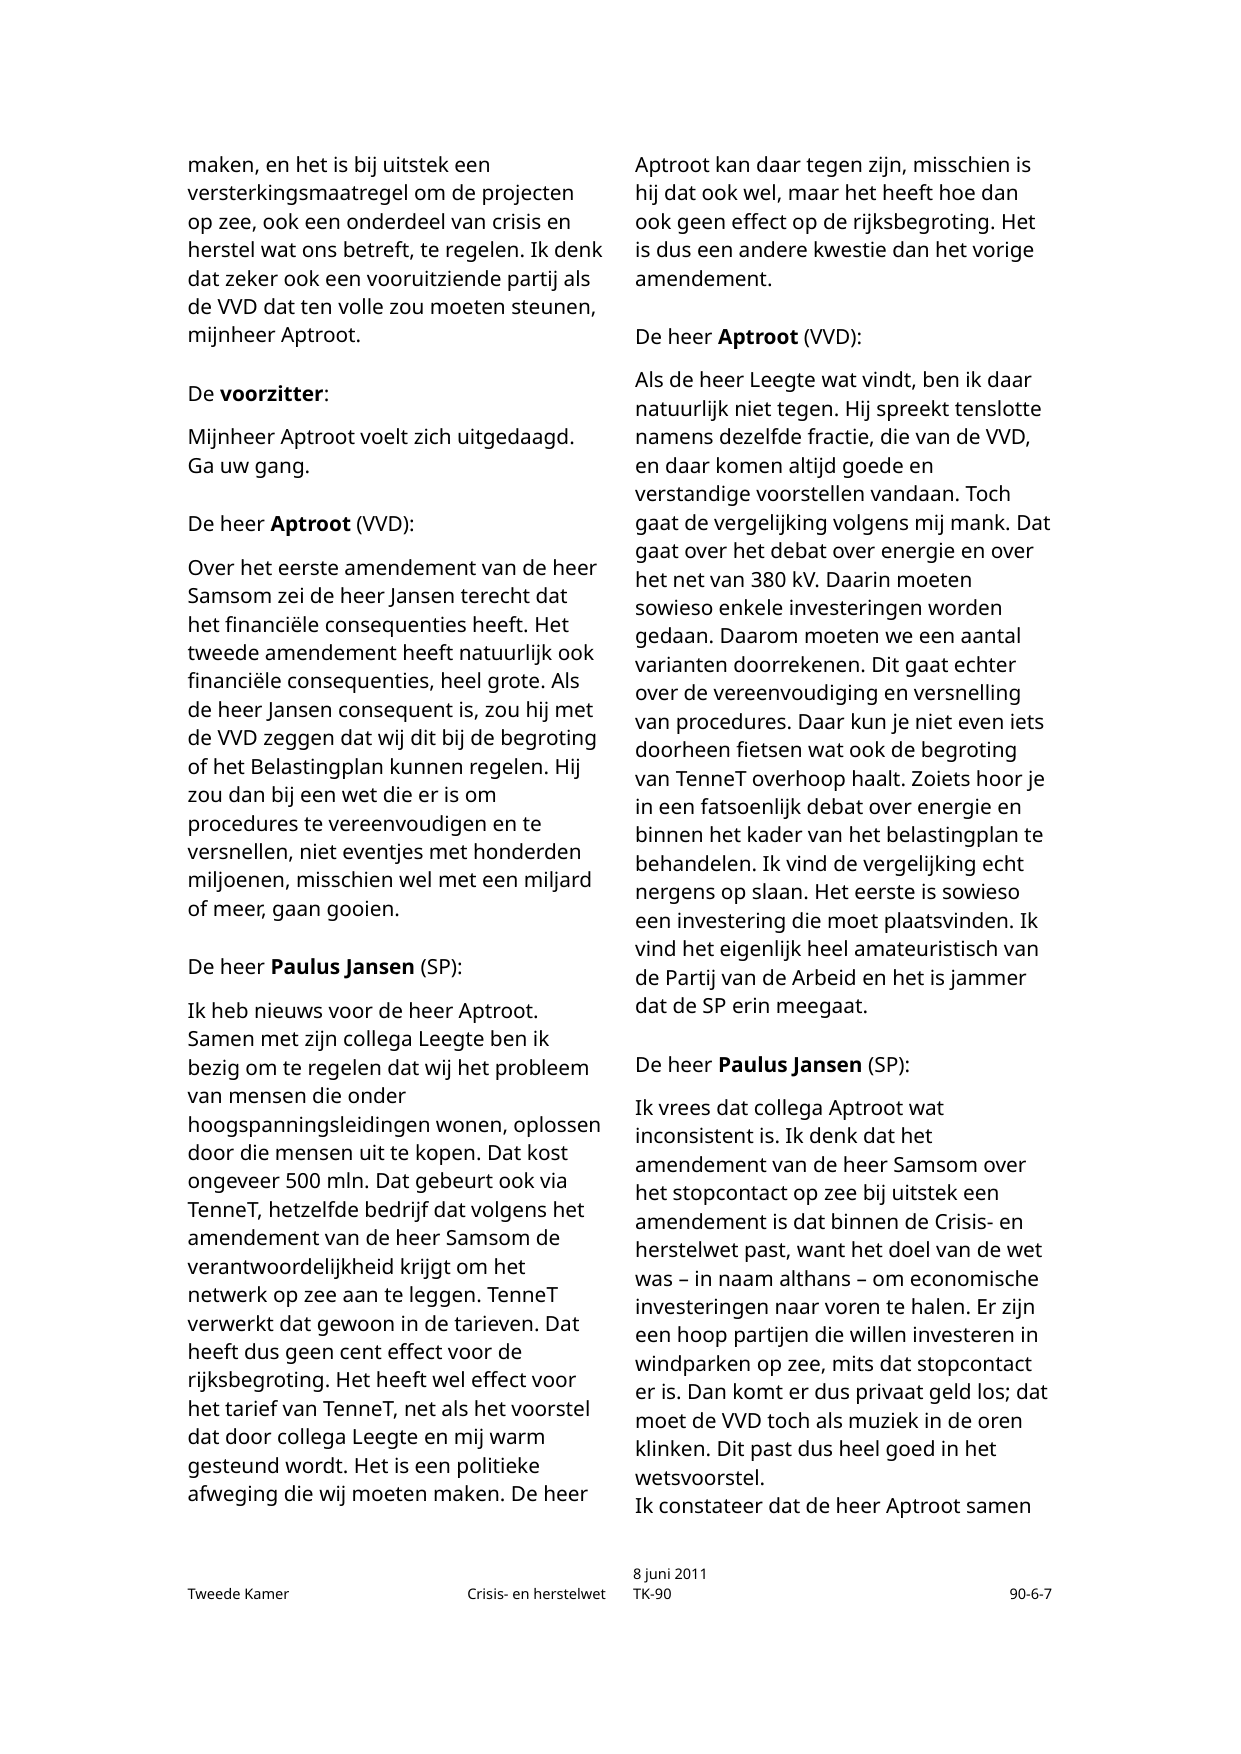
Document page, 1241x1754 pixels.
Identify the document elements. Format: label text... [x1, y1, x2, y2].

text Ik vrees dat collega Aptroot wat inconsistent is. Ik denk dat het amendement van de heer Samsom over het stopcontact op zee bij uitstek een amendement is dat binnen de Crisis- en herstelwet past, want het doel van de wet was – in naam althans – om economische investeringen naar voren te halen. Er zijn een hoop partijen die willen investeren in windparken op zee, mits dat stopcontact er is. Dan komt er dus privaat geld los; dat moet de VVD toch als muziek in de oren klinken. Dit past dus heel goed in het wetsvoorstel. [635, 1093, 1053, 1491]
text Als de heer Leegte wat vindt, ben ik daar natuurlijk niet tegen. Hij spreekt tenslotte namens dezelfde fractie, die van de VVD, en daar komen altijd goede en verstandige voorstellen vandaan. Toch gaat de vergelijking volgens mij mank. Dat gaat over het debat over energie en over het net van 380 kV. Daarin moeten sowieso enkele investeringen worden gedaan. Daarom moeten we een aantal varianten doorrekenen. Dit gaat echter over de vereenvoudiging en versnelling van procedures. Daar kun je niet even iets doorheen fietsen wat ook de begroting van TenneT overhoop haalt. Zoiets hoor je in een fatsoenlijk debat over energie en binnen het kader van het belastingplan te behandelen. Ik vind de vergelijking echt nergens op slaan. Het eerste is sowieso een investering die moet plaatsvinden. Ik vind het eigenlijk heel amateuristisch van de Partij van de Arbeid en het is jammer dat de SP erin meegaat. [635, 366, 1053, 1020]
text Mijnheer Aptroot voelt zich uitgedaagd. Ga uw gang. [187, 422, 605, 479]
text Ik heb nieuws voor de heer Aptroot. Samen met zijn collega Leegte ben ik bezig om te regelen dat wij het probleem van mensen die onder hoogspanningsleidingen wonen, oplossen door die mensen uit te kopen. Dat kost ongeveer 500 mln. Dat gebeurt ook via TenneT, hetzelfde bedrijf dat volgens het amendement van de heer Samsom de verantwoordelijkheid krijgt om het netwerk op zee aan te leggen. TenneT verwerkt dat gewoon in de tarieven. Dat heeft dus geen cent effect voor de rijksbegroting. Het heeft wel effect voor het tarief van TenneT, net als het voorstel dat door collega Leegte en mij warm gesteund wordt. Het is een politieke afweging die wij moeten maken. De heer [187, 996, 605, 1508]
text Over het eerste amendement van de heer Samsom zei de heer Jansen terecht dat het financiële consequenties heeft. Het tweede amendement heeft natuurlijk ook financiële consequenties, heel grote. Als de heer Jansen consequent is, zou hij met de VVD zeggen dat wij dit bij de begroting of het Belastingplan kunnen regelen. Hij zou dan bij een wet die er is om procedures te vereenvoudigen en te versnellen, niet eventjes met honderden miljoenen, misschien wel met een miljard of meer, gaan gooien. [187, 553, 605, 922]
text De voorzitter: [187, 379, 605, 407]
text De heer Paulus Jansen (SP): [635, 1050, 1053, 1078]
text Aptroot kan daar tegen zijn, misschien is hij dat ook wel, maar het heeft hoe dan ook geen effect op de rijksbegroting. Het is dus een andere kwestie dan het vorige amendement. [635, 150, 1053, 292]
text De heer Paulus Jansen (SP): [187, 952, 605, 981]
text De heer Aptroot (VVD): [187, 509, 605, 538]
text maken, en het is bij uitstek een versterkingsmaatregel om de projecten op zee, ook een onderdeel van crisis en herstel wat ons betreft, te regelen. Ik denk dat zeker ook een vooruitziende partij als de VVD dat ten volle zou moeten steunen, mijnheer Aptroot. [187, 150, 605, 349]
text Ik constateer dat de heer Aptroot samen [635, 1491, 1053, 1520]
text De heer Aptroot (VVD): [635, 322, 1053, 351]
